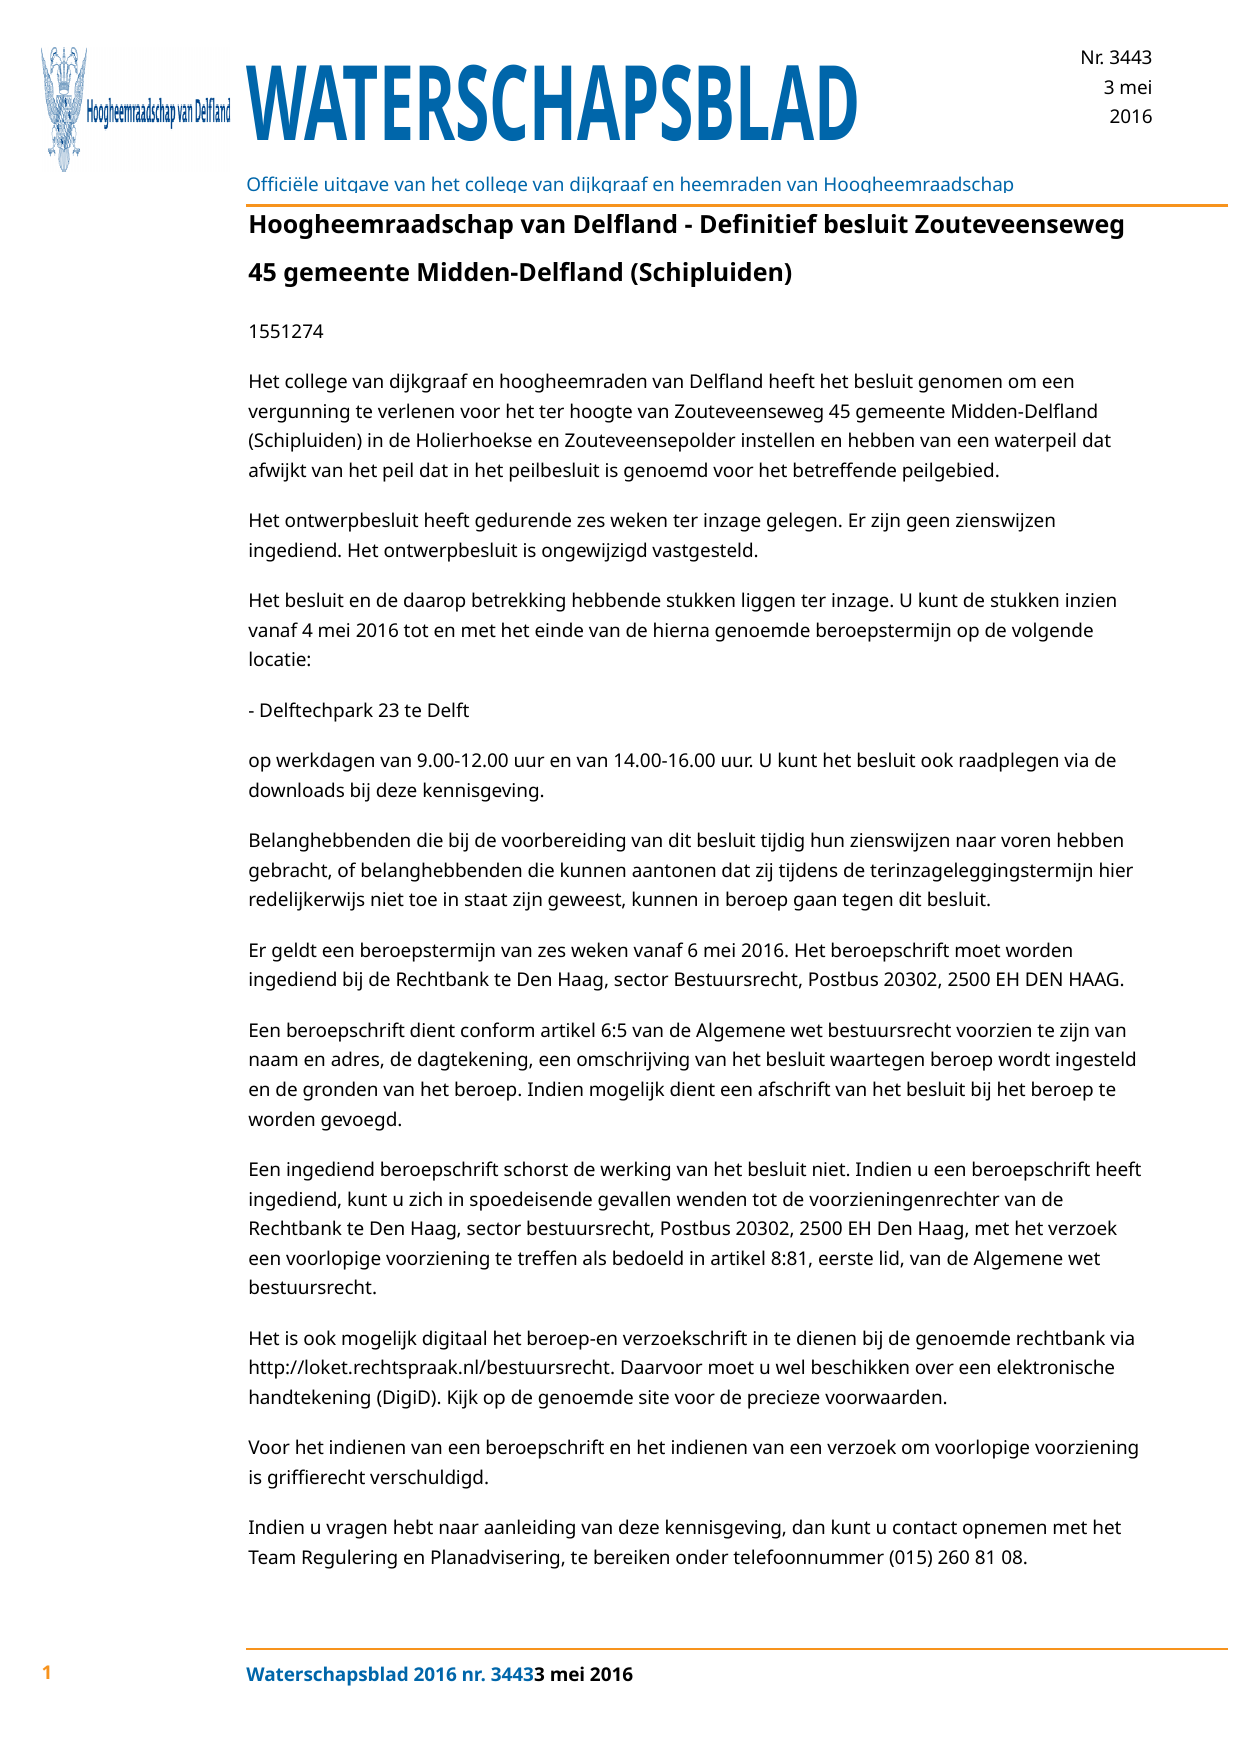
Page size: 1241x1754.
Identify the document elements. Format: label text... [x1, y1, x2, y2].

text Er geldt een beroepstermijn van zes weken vanaf 6 mei 2016. Het beroepschrift moet worden ingediend bij de Rechtbank te Den Haag, sector Bestuursrecht, Postbus 20302, 2500 EH DEN HAAG. [248, 937, 1152, 992]
picture [41, 47, 231, 172]
text Hoogheemraadschap van Delfland - Definitief besluit Zouteveenseweg 45 gemeente Midden-Delfland (Schipluiden) [248, 207, 1152, 288]
text Voor het indienen van een beroepschrift en het indienen van een verzoek om voorlopige voorziening is griffierecht verschuldigd. [248, 1434, 1152, 1490]
text op werkdagen van 9.00-12.00 uur en van 14.00-16.00 uur. U kunt het besluit ook raadplegen via de downloads bij deze kennisgeving. [248, 747, 1152, 803]
text - Delftechpark 23 te Delft [248, 697, 1152, 723]
text Het ontwerpbesluit heeft gedurende zes weken ter inzage gelegen. Er zijn geen zienswijzen ingediend. Het ontwerpbesluit is ongewijzigd vastgesteld. [248, 507, 1152, 563]
text Het is ook mogelijk digitaal het beroep-en verzoekschrift in te dienen bij de genoemde rechtbank via http://loket.rechtspraak.nl/bestuursrecht. Daarvoor moet u wel beschikken over een elektronische handtekening (DigiD). Kijk op de genoemde site voor de precieze voorwaarden. [248, 1325, 1152, 1410]
text Een ingediend beroepschrift schorst de werking van het besluit niet. Indien u een beroepschrift heeft ingediend, kunt u zich in spoedeisende gevallen wenden tot de voorzieningenrechter van de Rechtbank te Den Haag, sector bestuursrecht, Postbus 20302, 2500 EH Den Haag, met het verzoek een voorlopige voorziening te treffen als bedoeld in artikel 8:81, eerste lid, van de Algemene wet bestuursrecht. [248, 1156, 1152, 1300]
text Een beroepschrift dient conform artikel 6:5 van de Algemene wet bestuursrecht voorzien te zijn van naam en adres, de dagtekening, een omschrijving van het besluit waartegen beroep wordt ingesteld en de gronden van het beroep. Indien mogelijk dient een afschrift van het besluit bij het beroep te worden gevoegd. [248, 1017, 1152, 1132]
text Belanghebbenden die bij de voorbereiding van dit besluit tijdig hun zienswijzen naar voren hebben gebracht, of belanghebbenden die kunnen aantonen dat zij tijdens de terinzageleggingstermijn hier redelijkerwijs niet toe in staat zijn geweest, kunnen in beroep gaan tegen dit besluit. [248, 827, 1152, 912]
text 1551274 [248, 318, 1152, 344]
text Het besluit en de daarop betrekking hebbende stukken liggen ter inzage. U kunt de stukken inzien vanaf 4 mei 2016 tot en met het einde van de hierna genoemde beroepstermijn op de volgende locatie: [248, 587, 1152, 672]
text Indien u vragen hebt naar aanleiding van deze kennisgeving, dan kunt u contact opnemen met het Team Regulering en Planadvisering, te bereiken onder telefoonnummer (015) 260 81 08. [248, 1514, 1152, 1570]
text Het college van dijkgraaf en hoogheemraden van Delfland heeft het besluit genomen om een vergunning te verlenen voor het ter hoogte van Zouteveenseweg 45 gemeente Midden-Delfland (Schipluiden) in de Holierhoekse en Zouteveensepolder instellen en hebben van een waterpeil dat afwijkt van het peil dat in het peilbesluit is genoemd voor het betreffende peilgebied. [248, 368, 1152, 483]
